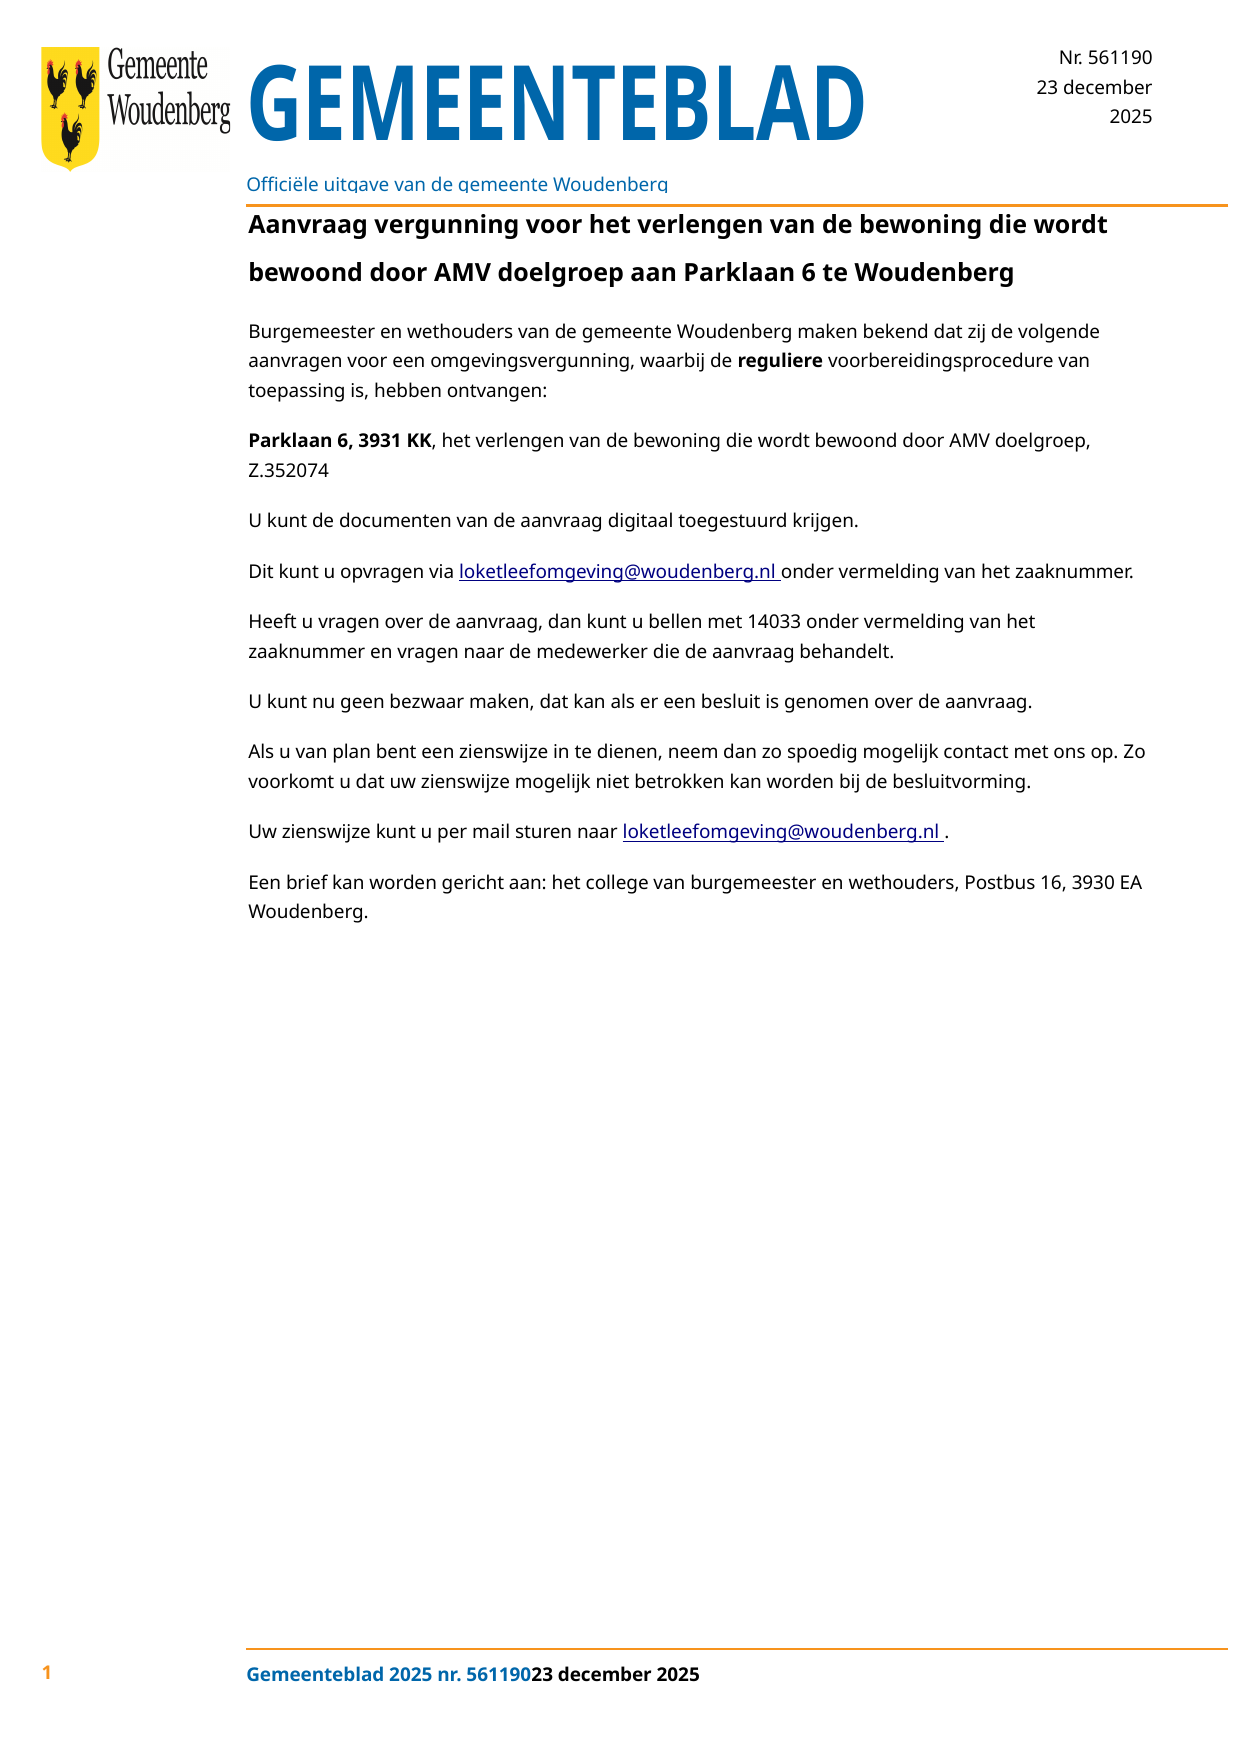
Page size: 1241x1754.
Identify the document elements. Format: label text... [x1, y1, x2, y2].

text Een brief kan worden gericht aan: het college van burgemeester en wethouders, Postbus 16, 3930 EA Woudenberg. [248, 869, 1152, 924]
text Uw zienswijze kunt u per mail sturen naar loketleefomgeving@woudenberg.nl . [248, 819, 1152, 844]
text U kunt nu geen bezwaar maken, dat kan als er een besluit is genomen over de aanvraag. [248, 688, 1152, 714]
text Als u van plan bent een zienswijze in te dienen, neem dan zo spoedig mogelijk contact met ons op. Zo voorkomt u dat uw zienswijze mogelijk niet betrokken kan worden bij de besluitvorming. [248, 739, 1152, 794]
text Aanvraag vergunning voor het verlengen van de bewoning die wordt bewoond door AMV doelgroep aan Parklaan 6 te Woudenberg [248, 207, 1152, 288]
picture [41, 47, 231, 172]
text Dit kunt u opvragen via loketleefomgeving@woudenberg.nl onder vermelding van het zaaknummer. [248, 558, 1152, 584]
text Parklaan 6, 3931 KK, het verlengen van de bewoning die wordt bewoond door AMV doelgroep, Z.352074 [248, 427, 1152, 483]
text Heeft u vragen over de aanvraag, dan kunt u bellen met 14033 onder vermelding van het zaaknummer en vragen naar de medewerker die de aanvraag behandelt. [248, 608, 1152, 664]
text Burgemeester en wethouders van de gemeente Woudenberg maken bekend dat zij de volgende aanvragen voor een omgevingsvergunning, waarbij de reguliere voorbereidingsprocedure van toepassing is, hebben ontvangen: [248, 318, 1152, 403]
text U kunt de documenten van de aanvraag digitaal toegestuurd krijgen. [248, 507, 1152, 533]
